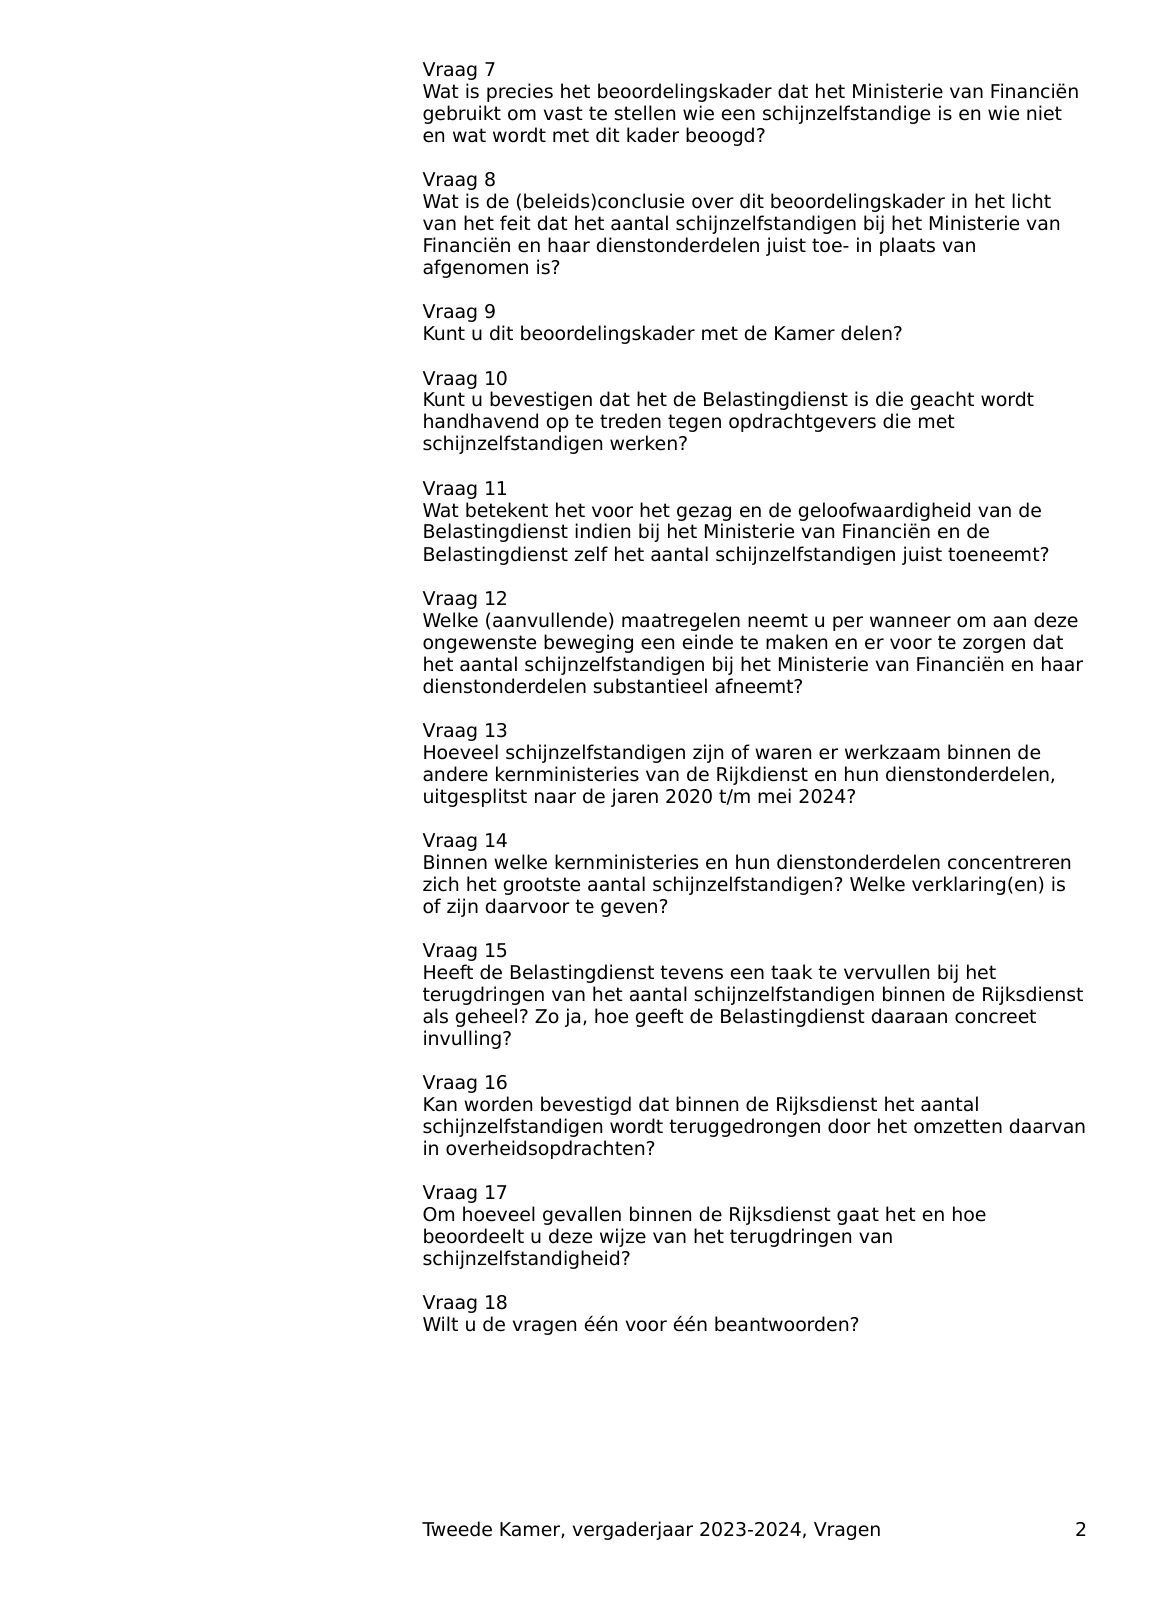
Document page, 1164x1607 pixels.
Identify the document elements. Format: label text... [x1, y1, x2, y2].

text Wat is de (beleids)conclusie over dit beoordelingskader in het licht van het feit dat het aantal schijnzelfstandigen bij het Ministerie van Financiën en haar dienstonderdelen juist toe- in plaats van afgenomen is? [422, 191, 1087, 279]
text Wilt u de vragen één voor één beantwoorden? [422, 1314, 1087, 1336]
text Vraag 14 [422, 830, 1087, 852]
text Vraag 18 [422, 1292, 1087, 1314]
text Om hoeveel gevallen binnen de Rijksdienst gaat het en hoe beoordeelt u deze wijze van het terugdringen van schijnzelfstandigheid? [422, 1204, 1087, 1270]
text Binnen welke kernministeries en hun dienstonderdelen concentreren zich het grootste aantal schijnzelfstandigen? Welke verklaring(en) is of zijn daarvoor te geven? [422, 852, 1087, 918]
text Wat is precies het beoordelingskader dat het Ministerie van Financiën gebruikt om vast te stellen wie een schijnzelfstandige is en wie niet en wat wordt met dit kader beoogd? [422, 81, 1087, 147]
text Vraag 15 [422, 940, 1087, 962]
text Vraag 10 [422, 367, 1087, 389]
text Kunt u bevestigen dat het de Belastingdienst is die geacht wordt handhavend op te treden tegen opdrachtgevers die met schijnzelfstandigen werken? [422, 389, 1087, 455]
text Vraag 12 [422, 588, 1087, 609]
text Vraag 7 [422, 59, 1087, 81]
text Kan worden bevestigd dat binnen de Rijksdienst het aantal schijnzelfstandigen wordt teruggedrongen door het omzetten daarvan in overheidsopdrachten? [422, 1094, 1087, 1160]
text Vraag 8 [422, 169, 1087, 191]
text Vraag 11 [422, 477, 1087, 499]
text Vraag 17 [422, 1182, 1087, 1204]
text Vraag 13 [422, 720, 1087, 742]
text Hoeveel schijnzelfstandigen zijn of waren er werkzaam binnen de andere kernministeries van de Rijkdienst en hun dienstonderdelen, uitgesplitst naar de jaren 2020 t/m mei 2024? [422, 742, 1087, 808]
text Vraag 16 [422, 1072, 1087, 1094]
text Welke (aanvullende) maatregelen neemt u per wanneer om aan deze ongewenste beweging een einde te maken en er voor te zorgen dat het aantal schijnzelfstandigen bij het Ministerie van Financiën en haar dienstonderdelen substantieel afneemt? [422, 609, 1087, 697]
text Heeft de Belastingdienst tevens een taak te vervullen bij het terugdringen van het aantal schijnzelfstandigen binnen de Rijksdienst als geheel? Zo ja, hoe geeft de Belastingdienst daaraan concreet invulling? [422, 962, 1087, 1050]
text Vraag 9 [422, 301, 1087, 323]
text Wat betekent het voor het gezag en de geloofwaardigheid van de Belastingdienst indien bij het Ministerie van Financiën en de Belastingdienst zelf het aantal schijnzelfstandigen juist toeneemt? [422, 499, 1087, 565]
text Kunt u dit beoordelingskader met de Kamer delen? [422, 323, 1087, 345]
